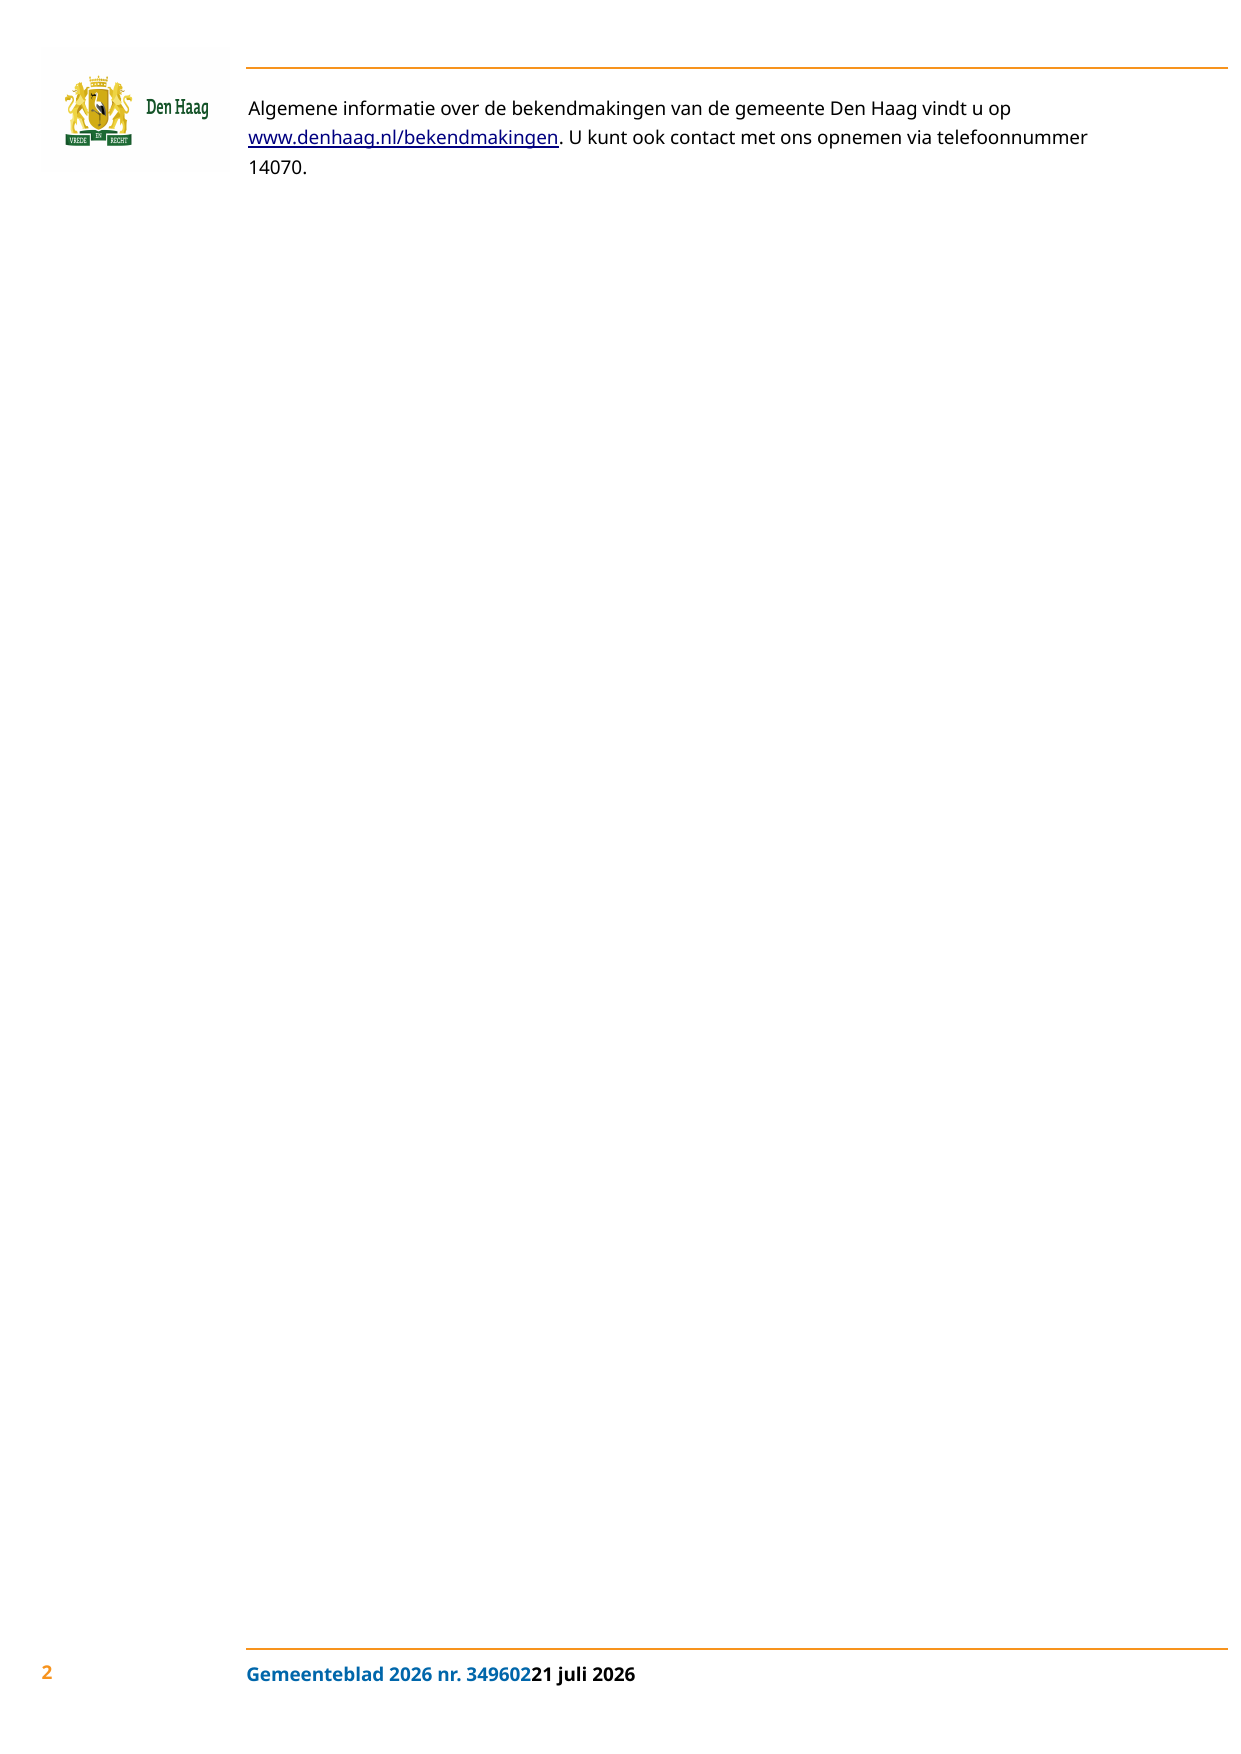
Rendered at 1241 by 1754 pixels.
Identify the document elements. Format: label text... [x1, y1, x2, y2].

picture [41, 47, 231, 172]
text Algemene informatie over de bekendmakingen van de gemeente Den Haag vindt u op www.denhaag.nl/bekendmakingen. U kunt ook contact met ons opnemen via telefoonnummer 14070. [248, 95, 1152, 180]
